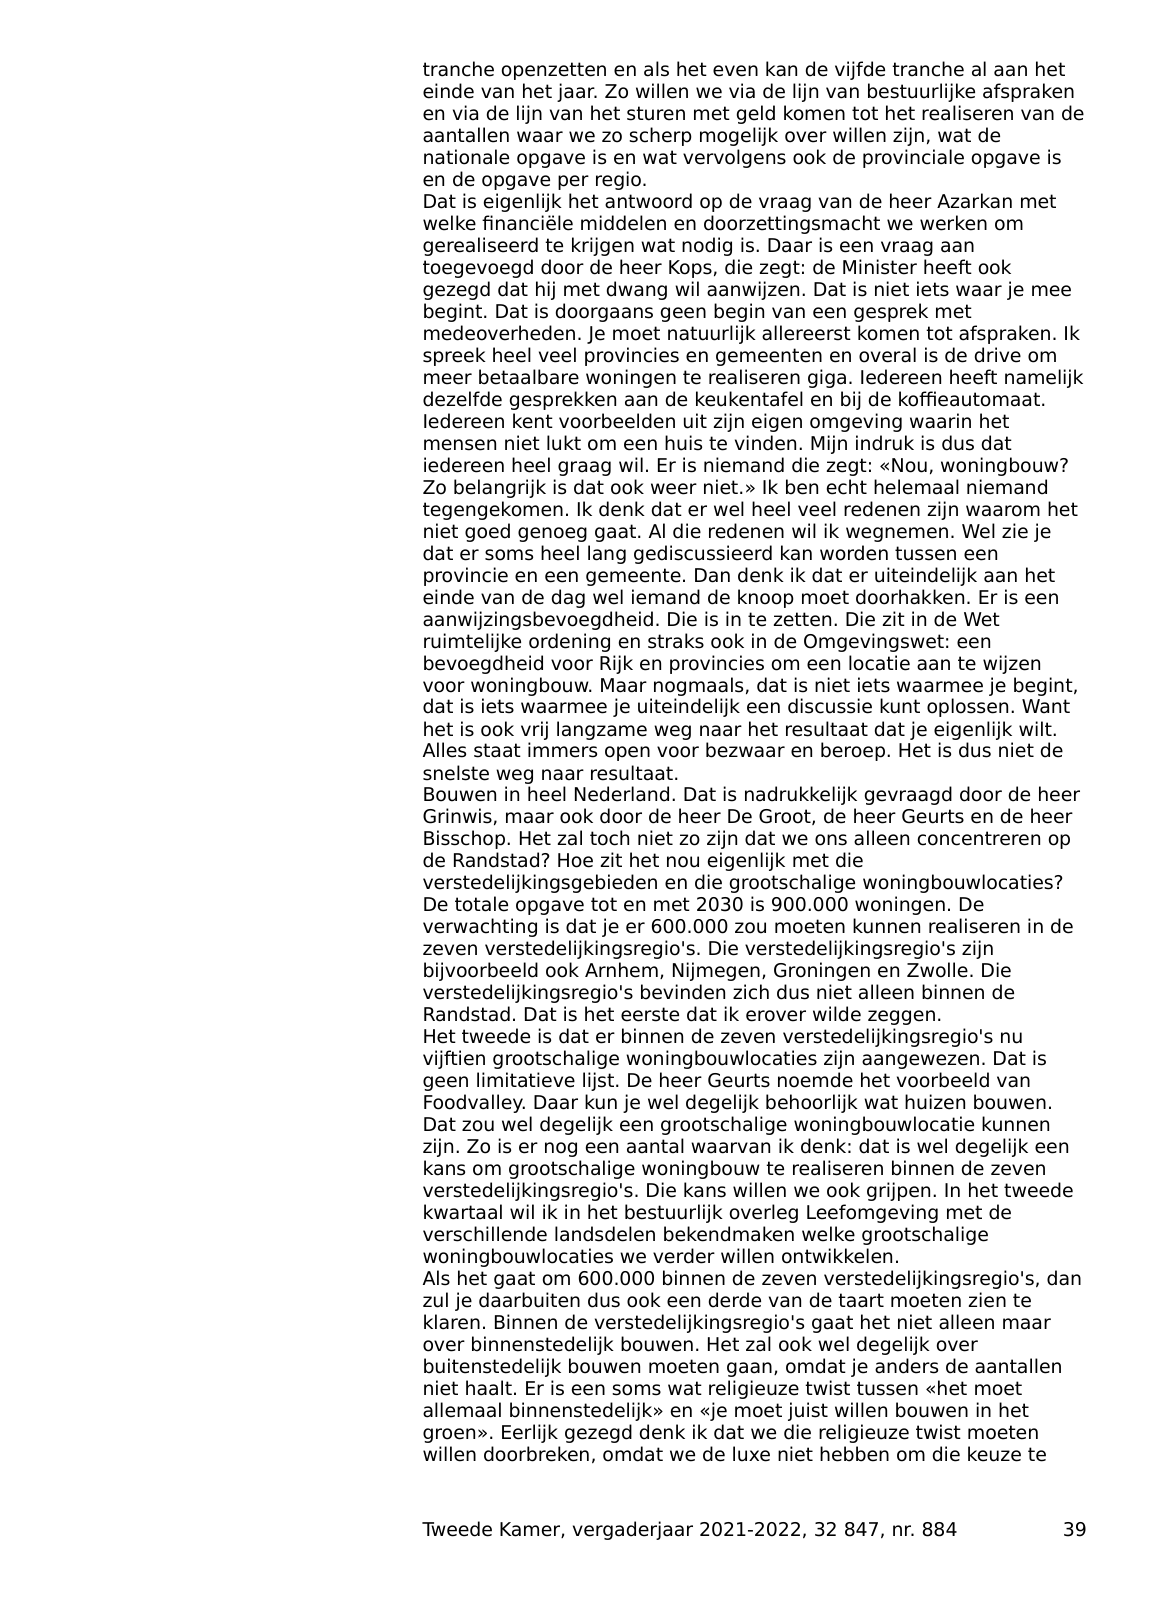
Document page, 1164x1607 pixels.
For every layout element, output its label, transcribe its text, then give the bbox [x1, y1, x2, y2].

text Als het gaat om 600.000 binnen de zeven verstedelijkingsregio's, dan zul je daarbuiten dus ook een derde van de taart moeten zien te klaren. Binnen de verstedelijkingsregio's gaat het niet alleen maar over binnenstedelijk bouwen. Het zal ook wel degelijk over buitenstedelijk bouwen moeten gaan, omdat je anders de aantallen niet haalt. Er is een soms wat religieuze twist tussen «het moet allemaal binnenstedelijk» en «je moet juist willen bouwen in het groen». Eerlijk gezegd denk ik dat we die religieuze twist moeten willen doorbreken, omdat we de luxe niet hebben om die keuze te [422, 1268, 1087, 1466]
text Dat is eigenlijk het antwoord op de vraag van de heer Azarkan met welke financiële middelen en doorzettingsmacht we werken om gerealiseerd te krijgen wat nodig is. Daar is een vraag aan toegevoegd door de heer Kops, die zegt: de Minister heeft ook gezegd dat hij met dwang wil aanwijzen. Dat is niet iets waar je mee begint. Dat is doorgaans geen begin van een gesprek met medeoverheden. Je moet natuurlijk allereerst komen tot afspraken. Ik spreek heel veel provincies en gemeenten en overal is de drive om meer betaalbare woningen te realiseren giga. Iedereen heeft namelijk dezelfde gesprekken aan de keukentafel en bij de koffieautomaat. Iedereen kent voorbeelden uit zijn eigen omgeving waarin het mensen niet lukt om een huis te vinden. Mijn indruk is dus dat iedereen heel graag wil. Er is niemand die zegt: «Nou, woningbouw? Zo belangrijk is dat ook weer niet.» Ik ben echt helemaal niemand tegengekomen. Ik denk dat er wel heel veel redenen zijn waarom het niet goed genoeg gaat. Al die redenen wil ik wegnemen. Wel zie je dat er soms heel lang gediscussieerd kan worden tussen een provincie en een gemeente. Dan denk ik dat er uiteindelijk aan het einde van de dag wel iemand de knoop moet doorhakken. Er is een aanwijzingsbevoegdheid. Die is in te zetten. Die zit in de Wet ruimtelijke ordening en straks ook in de Omgevingswet: een bevoegdheid voor Rijk en provincies om een locatie aan te wijzen voor woningbouw. Maar nogmaals, dat is niet iets waarmee je begint, dat is iets waarmee je uiteindelijk een discussie kunt oplossen. Want het is ook vrij langzame weg naar het resultaat dat je eigenlijk wilt. Alles staat immers open voor bezwaar en beroep. Het is dus niet de snelste weg naar resultaat. [422, 191, 1087, 784]
text Bouwen in heel Nederland. Dat is nadrukkelijk gevraagd door de heer Grinwis, maar ook door de heer De Groot, de heer Geurts en de heer Bisschop. Het zal toch niet zo zijn dat we ons alleen concentreren op de Randstad? Hoe zit het nou eigenlijk met die verstedelijkingsgebieden en die grootschalige woningbouwlocaties? De totale opgave tot en met 2030 is 900.000 woningen. De verwachting is dat je er 600.000 zou moeten kunnen realiseren in de zeven verstedelijkingsregio's. Die verstedelijkingsregio's zijn bijvoorbeeld ook Arnhem, Nijmegen, Groningen en Zwolle. Die verstedelijkingsregio's bevinden zich dus niet alleen binnen de Randstad. Dat is het eerste dat ik erover wilde zeggen. [422, 784, 1087, 1026]
text tranche openzetten en als het even kan de vijfde tranche al aan het einde van het jaar. Zo willen we via de lijn van bestuurlijke afspraken en via de lijn van het sturen met geld komen tot het realiseren van de aantallen waar we zo scherp mogelijk over willen zijn, wat de nationale opgave is en wat vervolgens ook de provinciale opgave is en de opgave per regio. [422, 59, 1087, 191]
text Het tweede is dat er binnen de zeven verstedelijkingsregio's nu vijftien grootschalige woningbouwlocaties zijn aangewezen. Dat is geen limitatieve lijst. De heer Geurts noemde het voorbeeld van Foodvalley. Daar kun je wel degelijk behoorlijk wat huizen bouwen. Dat zou wel degelijk een grootschalige woningbouwlocatie kunnen zijn. Zo is er nog een aantal waarvan ik denk: dat is wel degelijk een kans om grootschalige woningbouw te realiseren binnen de zeven verstedelijkingsregio's. Die kans willen we ook grijpen. In het tweede kwartaal wil ik in het bestuurlijk overleg Leefomgeving met de verschillende landsdelen bekendmaken welke grootschalige woningbouwlocaties we verder willen ontwikkelen. [422, 1026, 1087, 1268]
